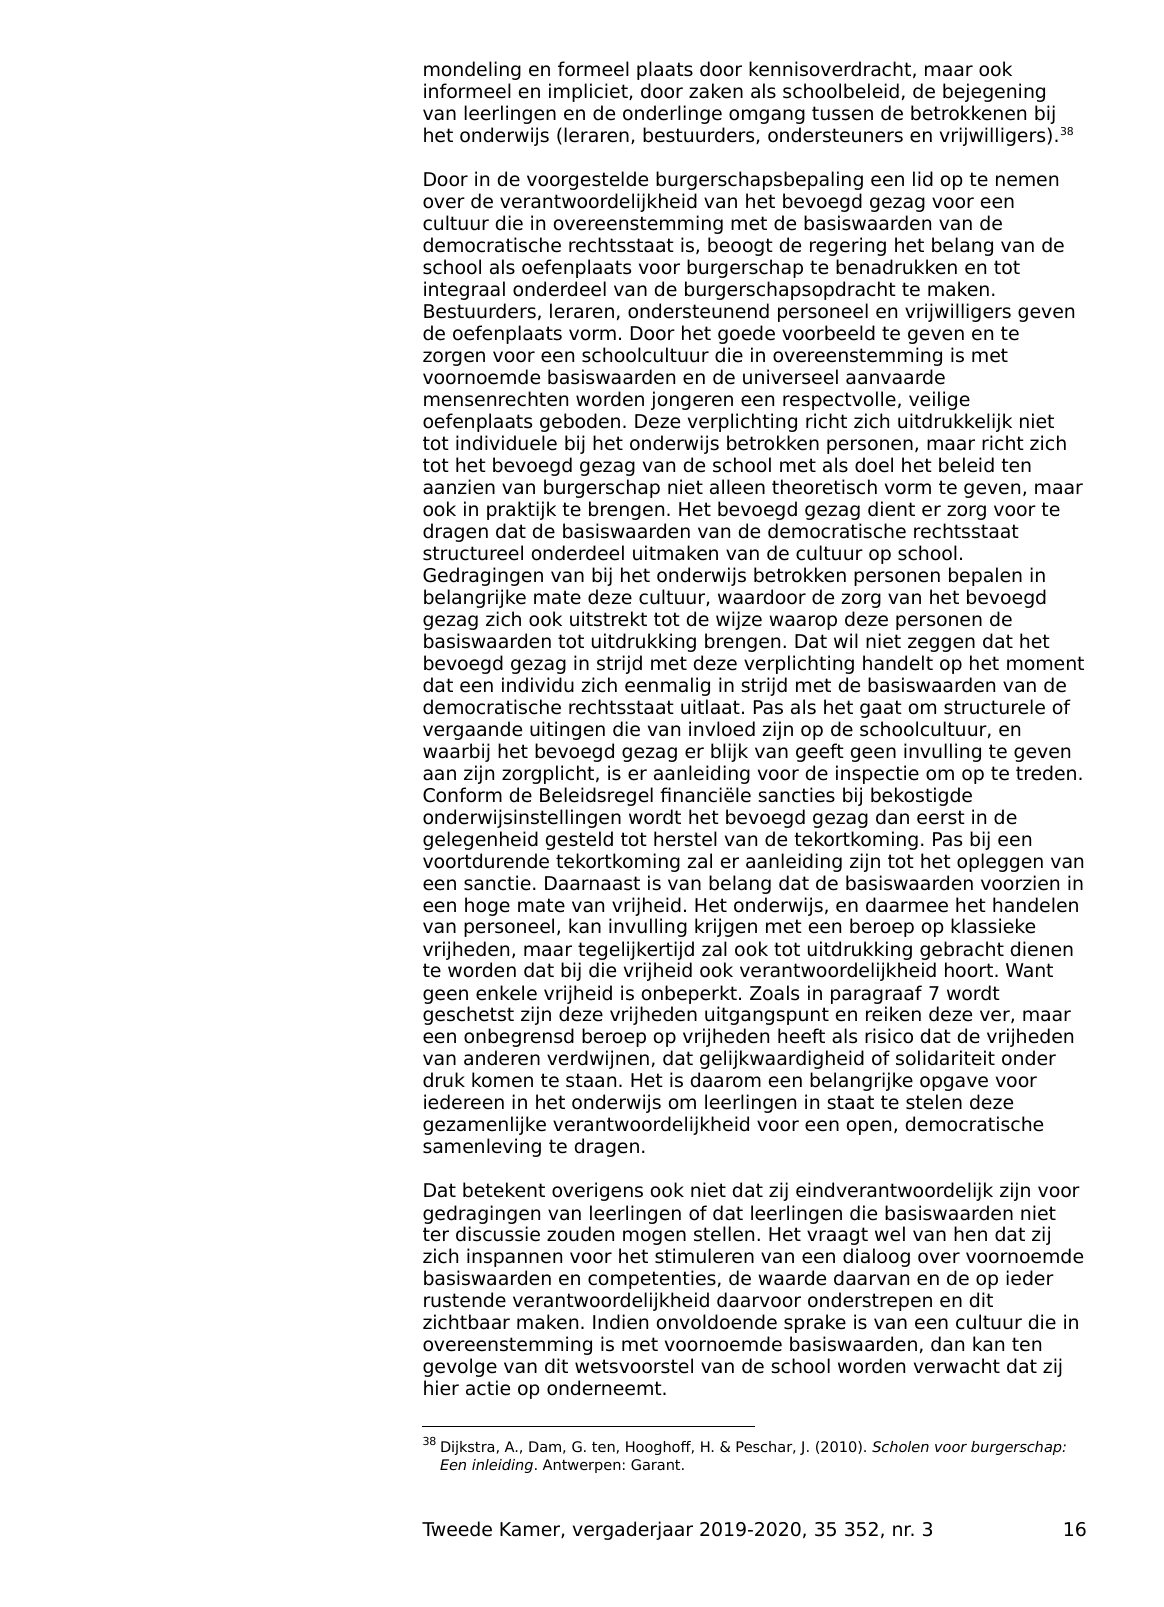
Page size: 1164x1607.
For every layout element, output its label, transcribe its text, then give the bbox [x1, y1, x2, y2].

text Dijkstra, A., Dam, G. ten, Hooghoff, H. & Peschar, J. (2010). Scholen voor burgerschap: Een inleiding. Antwerpen: Garant. [422, 1435, 1087, 1474]
text mondeling en formeel plaats door kennisoverdracht, maar ook informeel en impliciet, door zaken als schoolbeleid, de bejegening van leerlingen en de onderlinge omgang tussen de betrokkenen bij het onderwijs (leraren, bestuurders, ondersteuners en vrijwilligers). [422, 59, 1087, 147]
text Door in de voorgestelde burgerschapsbepaling een lid op te nemen over de verantwoordelijkheid van het bevoegd gezag voor een cultuur die in overeenstemming met de basiswaarden van de democratische rechtsstaat is, beoogt de regering het belang van de school als oefenplaats voor burgerschap te benadrukken en tot integraal onderdeel van de burgerschapsopdracht te maken. Bestuurders, leraren, ondersteunend personeel en vrijwilligers geven de oefenplaats vorm. Door het goede voorbeeld te geven en te zorgen voor een schoolcultuur die in overeenstemming is met voornoemde basiswaarden en de universeel aanvaarde mensenrechten worden jongeren een respectvolle, veilige oefenplaats geboden. Deze verplichting richt zich uitdrukkelijk niet tot individuele bij het onderwijs betrokken personen, maar richt zich tot het bevoegd gezag van de school met als doel het beleid ten aanzien van burgerschap niet alleen theoretisch vorm te geven, maar ook in praktijk te brengen. Het bevoegd gezag dient er zorg voor te dragen dat de basiswaarden van de democratische rechtsstaat structureel onderdeel uitmaken van de cultuur op school. Gedragingen van bij het onderwijs betrokken personen bepalen in belangrijke mate deze cultuur, waardoor de zorg van het bevoegd gezag zich ook uitstrekt tot de wijze waarop deze personen de basiswaarden tot uitdrukking brengen. Dat wil niet zeggen dat het bevoegd gezag in strijd met deze verplichting handelt op het moment dat een individu zich eenmalig in strijd met de basiswaarden van de democratische rechtsstaat uitlaat. Pas als het gaat om structurele of vergaande uitingen die van invloed zijn op de schoolcultuur, en waarbij het bevoegd gezag er blijk van geeft geen invulling te geven aan zijn zorgplicht, is er aanleiding voor de inspectie om op te treden. Conform de Beleidsregel financiële sancties bij bekostigde onderwijsinstellingen wordt het bevoegd gezag dan eerst in de gelegenheid gesteld tot herstel van de tekortkoming. Pas bij een voortdurende tekortkoming zal er aanleiding zijn tot het opleggen van een sanctie. Daarnaast is van belang dat de basiswaarden voorzien in een hoge mate van vrijheid. Het onderwijs, en daarmee het handelen van personeel, kan invulling krijgen met een beroep op klassieke vrijheden, maar tegelijkertijd zal ook tot uitdrukking gebracht dienen te worden dat bij die vrijheid ook verantwoordelijkheid hoort. Want geen enkele vrijheid is onbeperkt. Zoals in paragraaf 7 wordt geschetst zijn deze vrijheden uitgangspunt en reiken deze ver, maar een onbegrensd beroep op vrijheden heeft als risico dat de vrijheden van anderen verdwijnen, dat gelijkwaardigheid of solidariteit onder druk komen te staan. Het is daarom een belangrijke opgave voor iedereen in het onderwijs om leerlingen in staat te stelen deze gezamenlijke verantwoordelijkheid voor een open, democratische samenleving te dragen. [422, 169, 1087, 1158]
text Dat betekent overigens ook niet dat zij eindverantwoordelijk zijn voor gedragingen van leerlingen of dat leerlingen die basiswaarden niet ter discussie zouden mogen stellen. Het vraagt wel van hen dat zij zich inspannen voor het stimuleren van een dialoog over voornoemde basiswaarden en competenties, de waarde daarvan en de op ieder rustende verantwoordelijkheid daarvoor onderstrepen en dit zichtbaar maken. Indien onvoldoende sprake is van een cultuur die in overeenstemming is met voornoemde basiswaarden, dan kan ten gevolge van dit wetsvoorstel van de school worden verwacht dat zij hier actie op onderneemt. [422, 1180, 1087, 1400]
